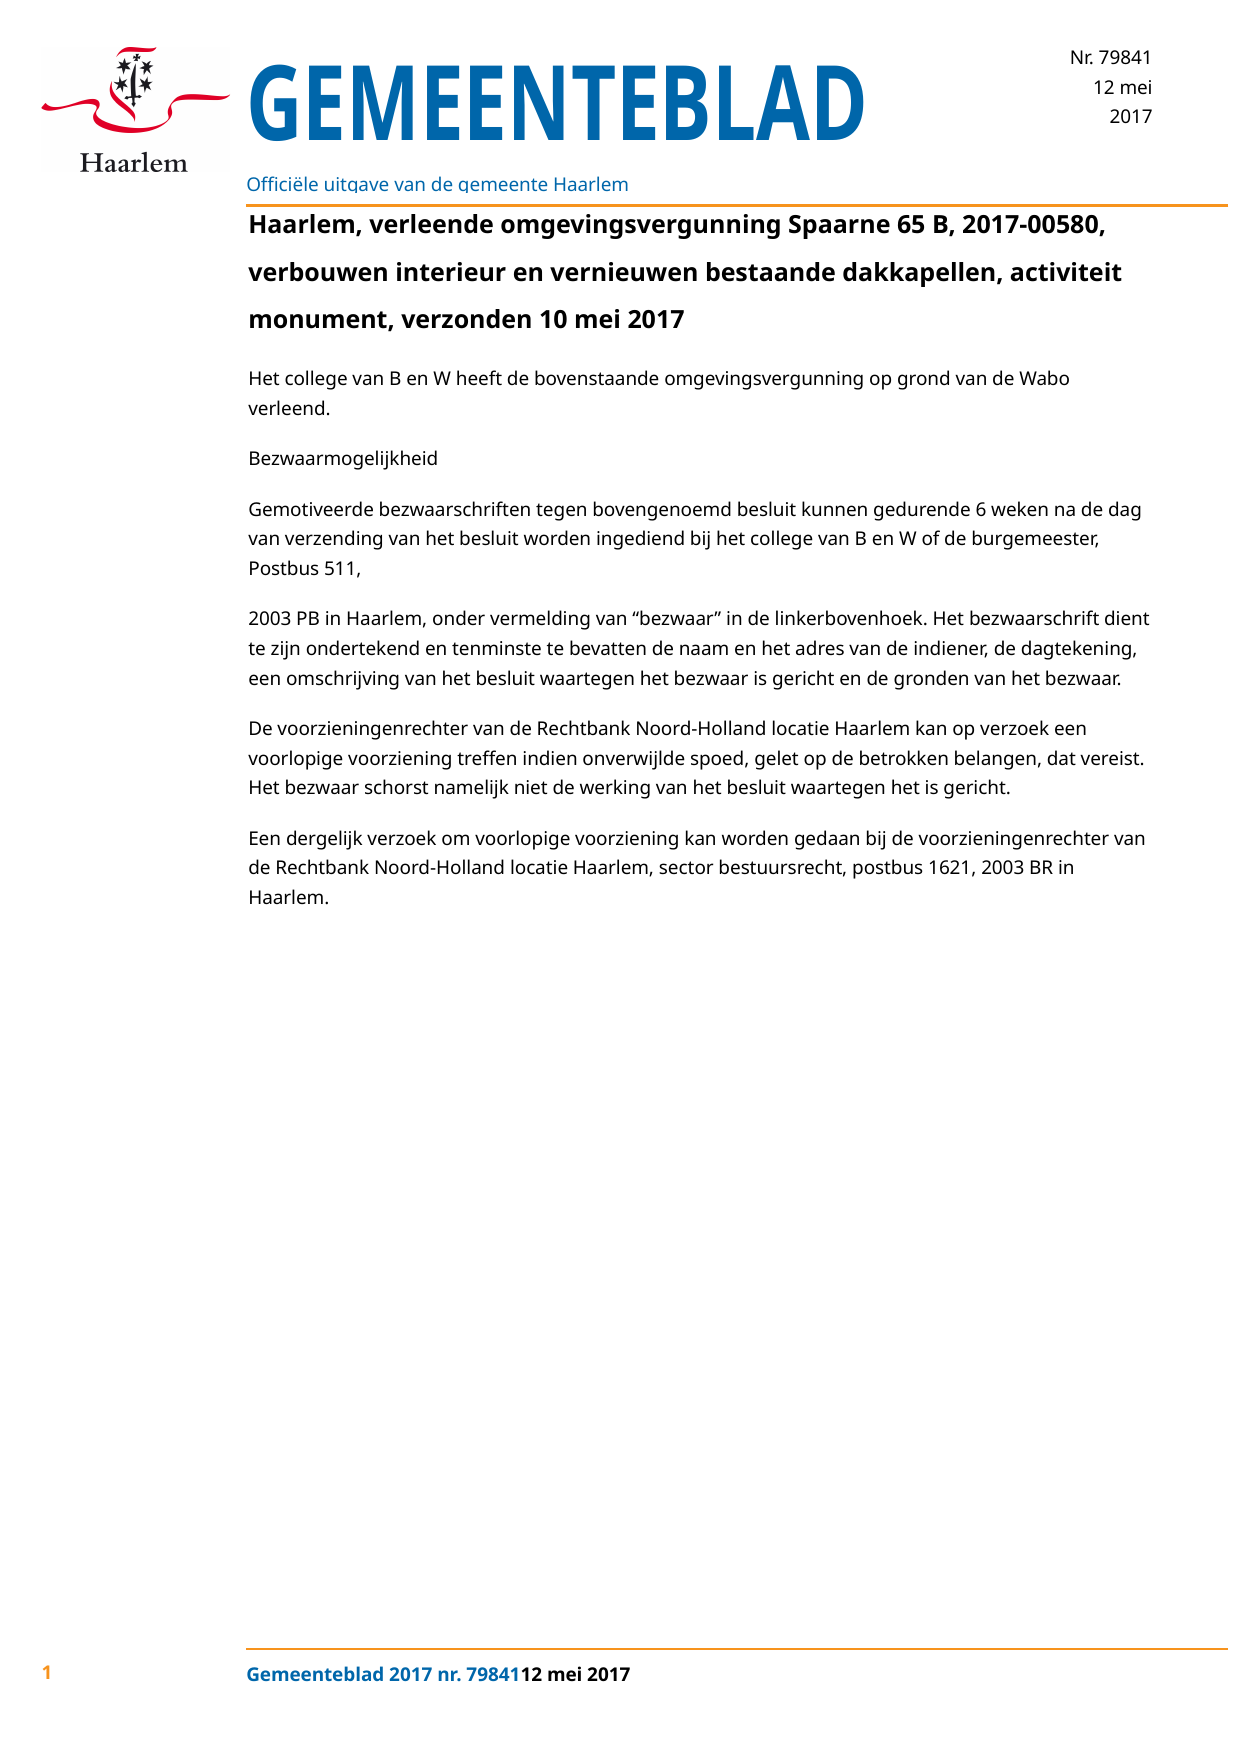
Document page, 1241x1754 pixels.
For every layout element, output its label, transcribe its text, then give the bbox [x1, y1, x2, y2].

text De voorzieningenrechter van de Rechtbank Noord-Holland locatie Haarlem kan op verzoek een voorlopige voorziening treffen indien onverwijlde spoed, gelet op de betrokken belangen, dat vereist. Het bezwaar schorst namelijk niet de werking van het besluit waartegen het is gericht. [248, 715, 1152, 800]
picture [41, 47, 231, 172]
text Haarlem, verleende omgevingsvergunning Spaarne 65 B, 2017-00580, verbouwen interieur en vernieuwen bestaande dakkapellen, activiteit monument, verzonden 10 mei 2017 [248, 207, 1152, 336]
text Het college van B en W heeft de bovenstaande omgevingsvergunning op grond van de Wabo verleend. [248, 366, 1152, 421]
text Een dergelijk verzoek om voorlopige voorziening kan worden gedaan bij de voorzieningenrechter van de Rechtbank Noord-Holland locatie Haarlem, sector bestuursrecht, postbus 1621, 2003 BR in Haarlem. [248, 825, 1152, 909]
text 2003 PB in Haarlem, onder vermelding van “bezwaar” in de linkerbovenhoek. Het bezwaarschrift dient te zijn ondertekend en tenminste te bevatten de naam en het adres van de indiener, de dagtekening, een omschrijving van het besluit waartegen het bezwaar is gericht en de gronden van het bezwaar. [248, 606, 1152, 690]
text Gemotiveerde bezwaarschriften tegen bovengenoemd besluit kunnen gedurende 6 weken na de dag van verzending van het besluit worden ingediend bij het college van B en W of de burgemeester, Postbus 511, [248, 496, 1152, 581]
text Bezwaarmogelijkheid [248, 446, 1152, 471]
